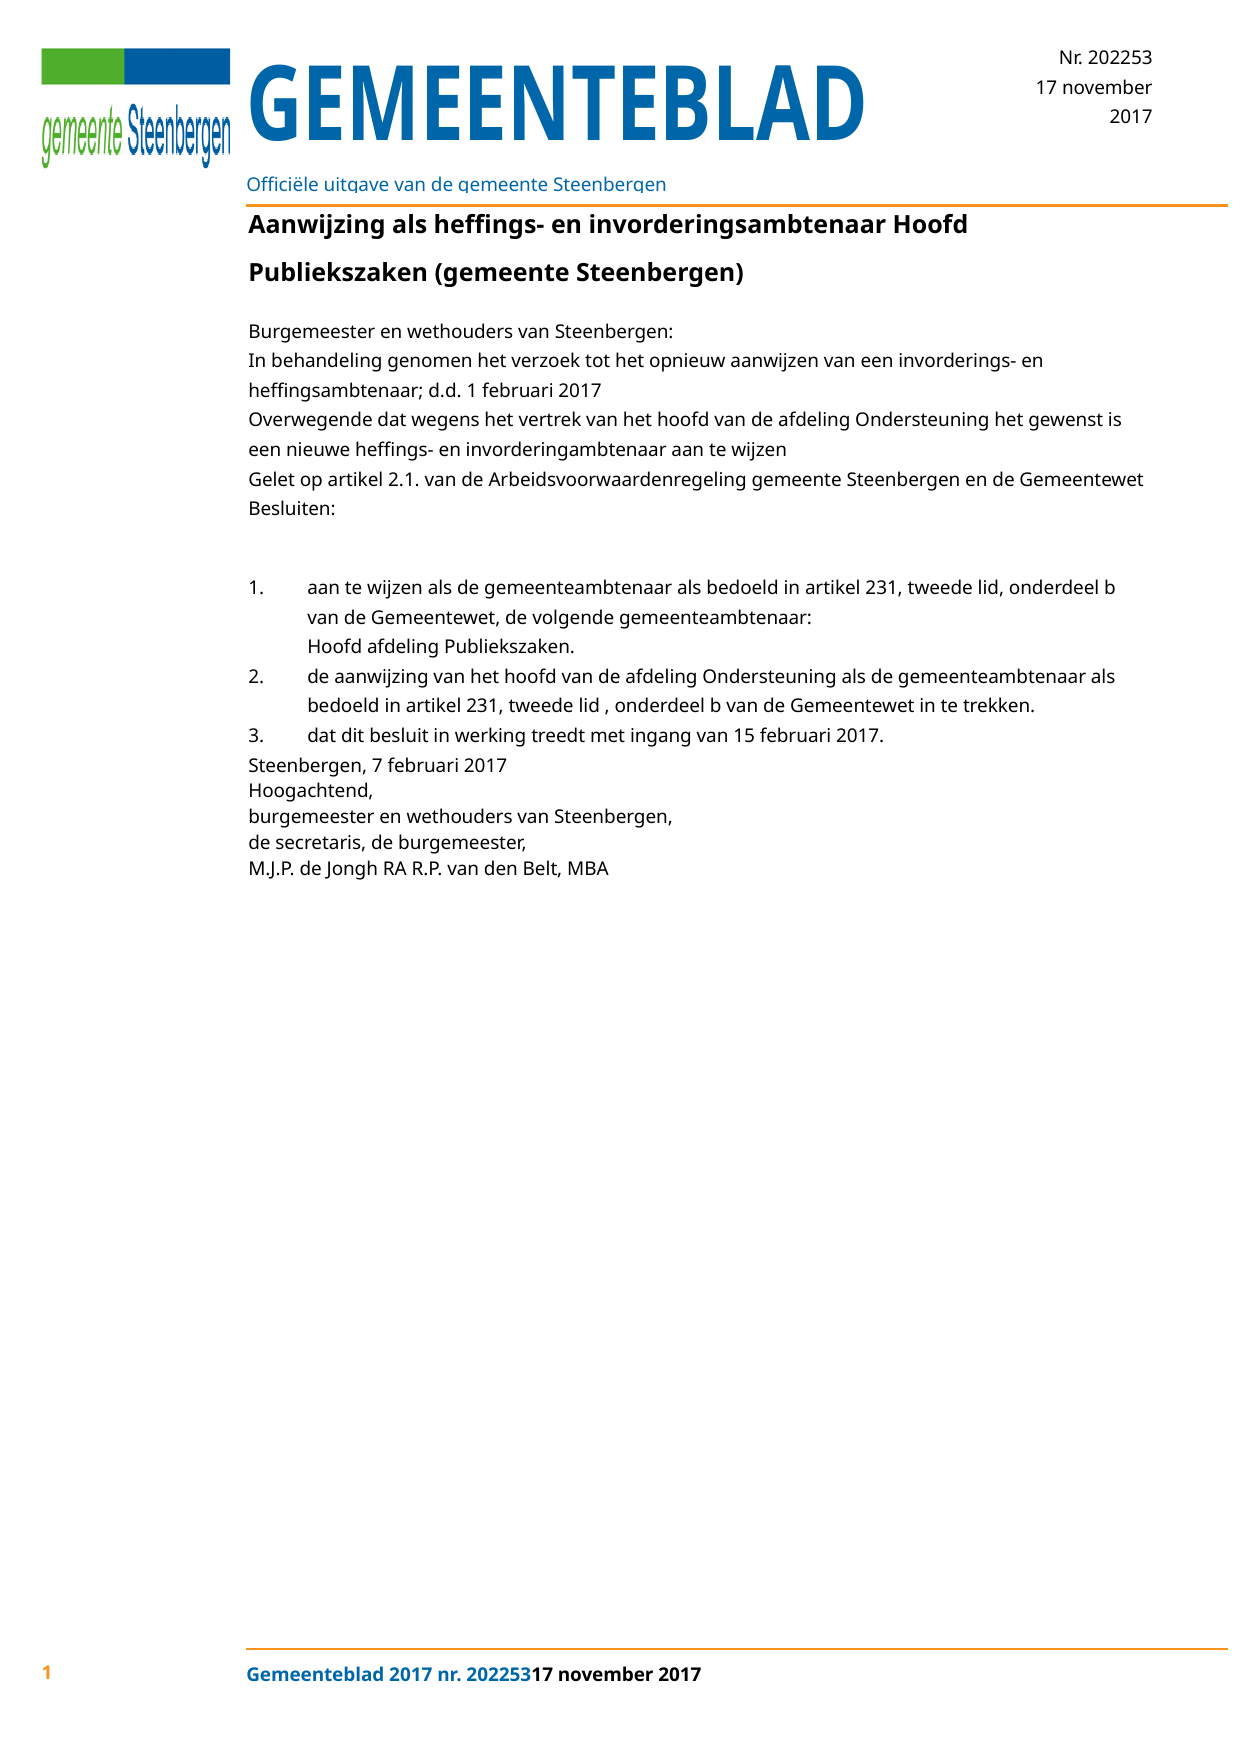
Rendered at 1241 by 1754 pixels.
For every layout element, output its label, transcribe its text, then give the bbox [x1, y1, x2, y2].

text Burgemeester en wethouders van Steenbergen: [248, 318, 1152, 344]
text In behandeling genomen het verzoek tot het opnieuw aanwijzen van een invorderings- en heffingsambtenaar; d.d. 1 februari 2017 [248, 347, 1152, 403]
picture [41, 47, 231, 172]
text Gelet op artikel 2.1. van de Arbeidsvoorwaardenregeling gemeente Steenbergen en de Gemeentewet [248, 466, 1152, 492]
text Hoogachtend, [248, 777, 1152, 803]
list de aanwijzing van het hoofd van de afdeling Ondersteuning als de gemeenteambtenaar als bedoeld in artikel 231, tweede lid , onderdeel b van de Gemeentewet in te trekken. [248, 663, 1152, 718]
list aan te wijzen als de gemeenteambtenaar als bedoeld in artikel 231, tweede lid, onderdeel b van de Gemeentewet, de volgende gemeenteambtenaar: [248, 574, 1152, 629]
text burgemeester en wethouders van Steenbergen, [248, 803, 1152, 829]
text Overwegende dat wegens het vertrek van het hoofd van de afdeling Ondersteuning het gewenst is een nieuwe heffings- en invorderingambtenaar aan te wijzen [248, 407, 1152, 462]
text Steenbergen, 7 februari 2017 [248, 752, 1152, 777]
list Hoofd afdeling Publiekszaken. [248, 633, 1152, 659]
list dat dit besluit in werking treedt met ingang van 15 februari 2017. [248, 722, 1152, 748]
text Besluiten: [248, 495, 1152, 521]
text Aanwijzing als heffings- en invorderingsambtenaar Hoofd Publiekszaken (gemeente Steenbergen) [248, 207, 1152, 288]
text de secretaris, de burgemeester, [248, 829, 1152, 855]
text M.J.P. de Jongh RA R.P. van den Belt, MBA [248, 855, 1152, 880]
